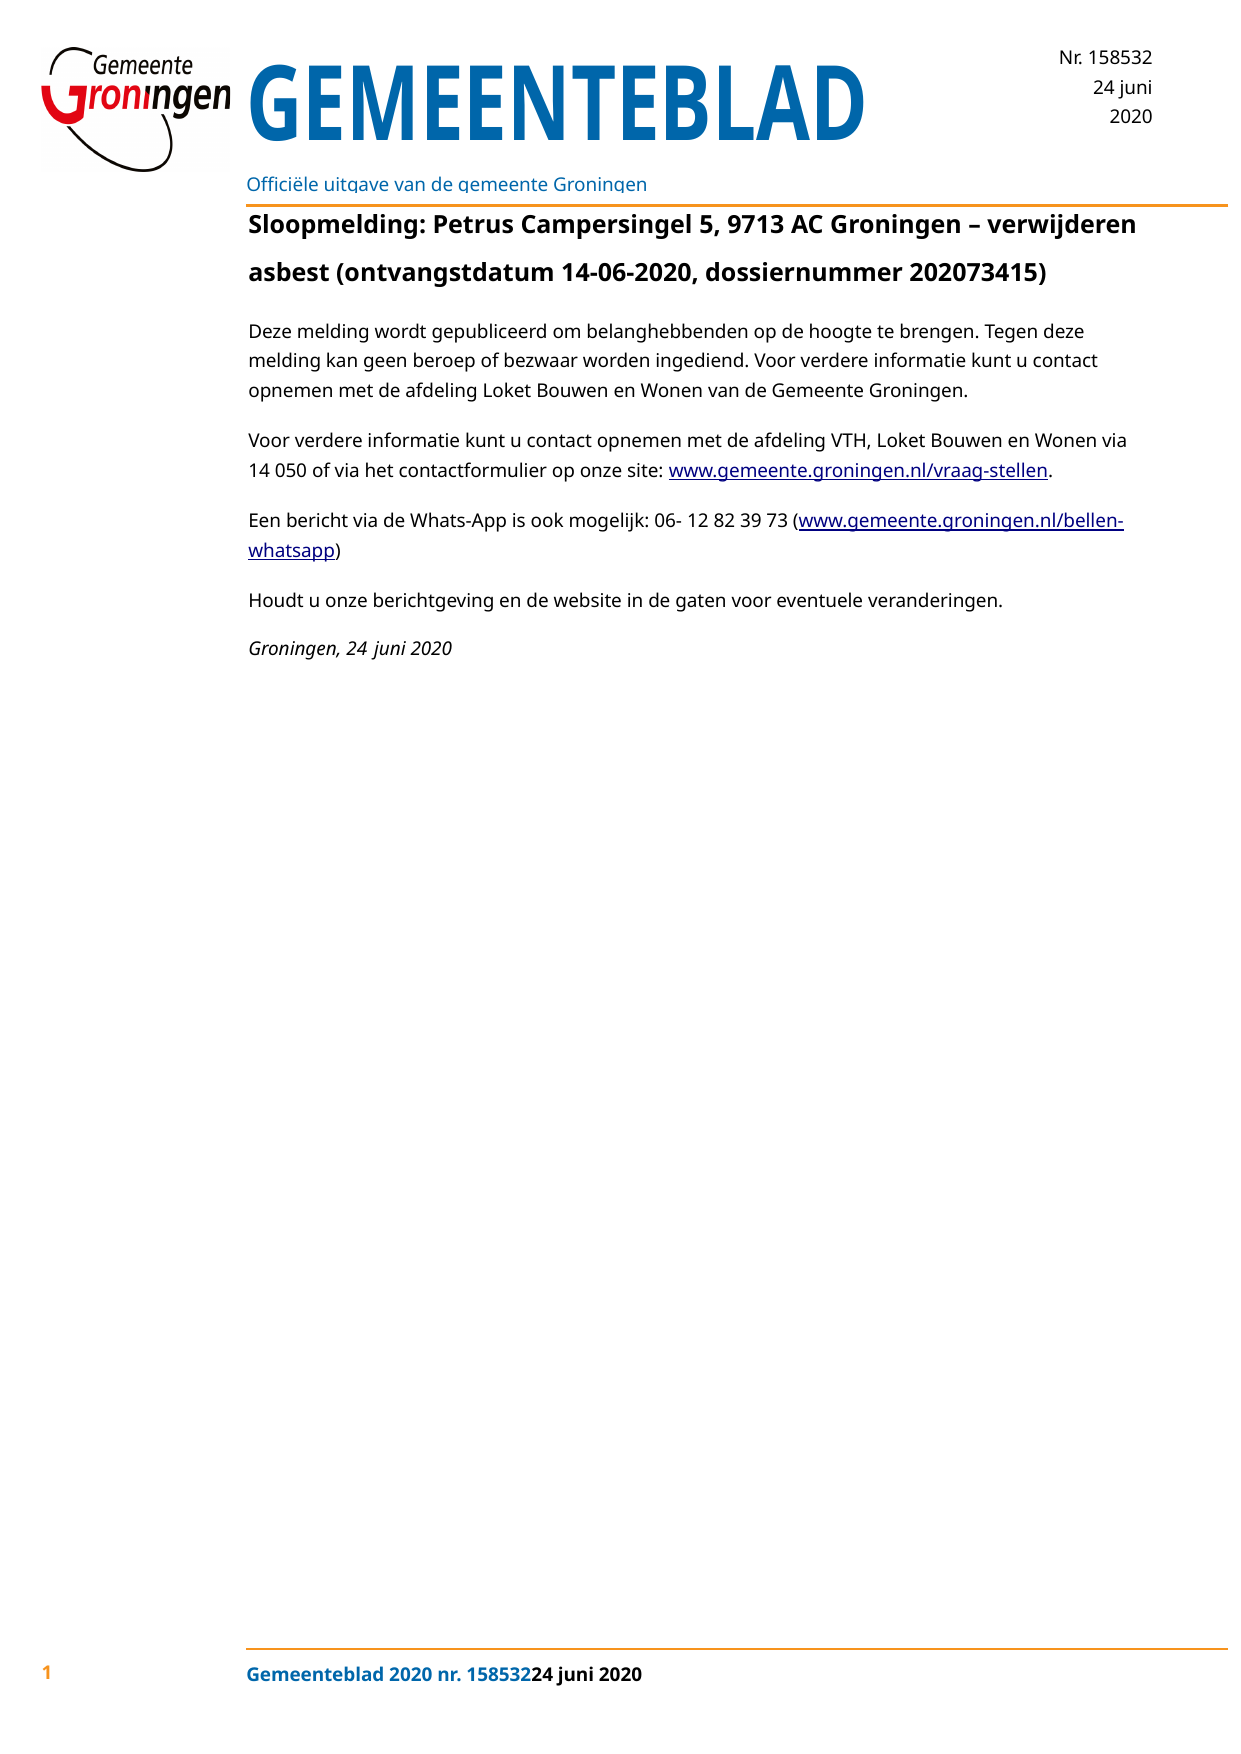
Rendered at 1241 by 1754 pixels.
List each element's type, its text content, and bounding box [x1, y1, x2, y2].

text Voor verdere informatie kunt u contact opnemen met de afdeling VTH, Loket Bouwen en Wonen via 14 050 of via het contactformulier op onze site: www.gemeente.groningen.nl/vraag-stellen. [248, 427, 1152, 483]
text Houdt u onze berichtgeving en de website in de gaten voor eventuele veranderingen. [248, 587, 1152, 613]
picture [41, 47, 231, 172]
text Groningen, 24 juni 2020 [248, 635, 1152, 661]
text Een bericht via de Whats-App is ook mogelijk: 06- 12 82 39 73 (www.gemeente.groningen.nl/bellen-whatsapp) [248, 507, 1152, 563]
text Sloopmelding: Petrus Campersingel 5, 9713 AC Groningen – verwijderen asbest (ontvangstdatum 14-06-2020, dossiernummer 202073415) [248, 207, 1152, 288]
text Deze melding wordt gepubliceerd om belanghebbenden op de hoogte te brengen. Tegen deze melding kan geen beroep of bezwaar worden ingediend. Voor verdere informatie kunt u contact opnemen met de afdeling Loket Bouwen en Wonen van de Gemeente Groningen. [248, 318, 1152, 403]
